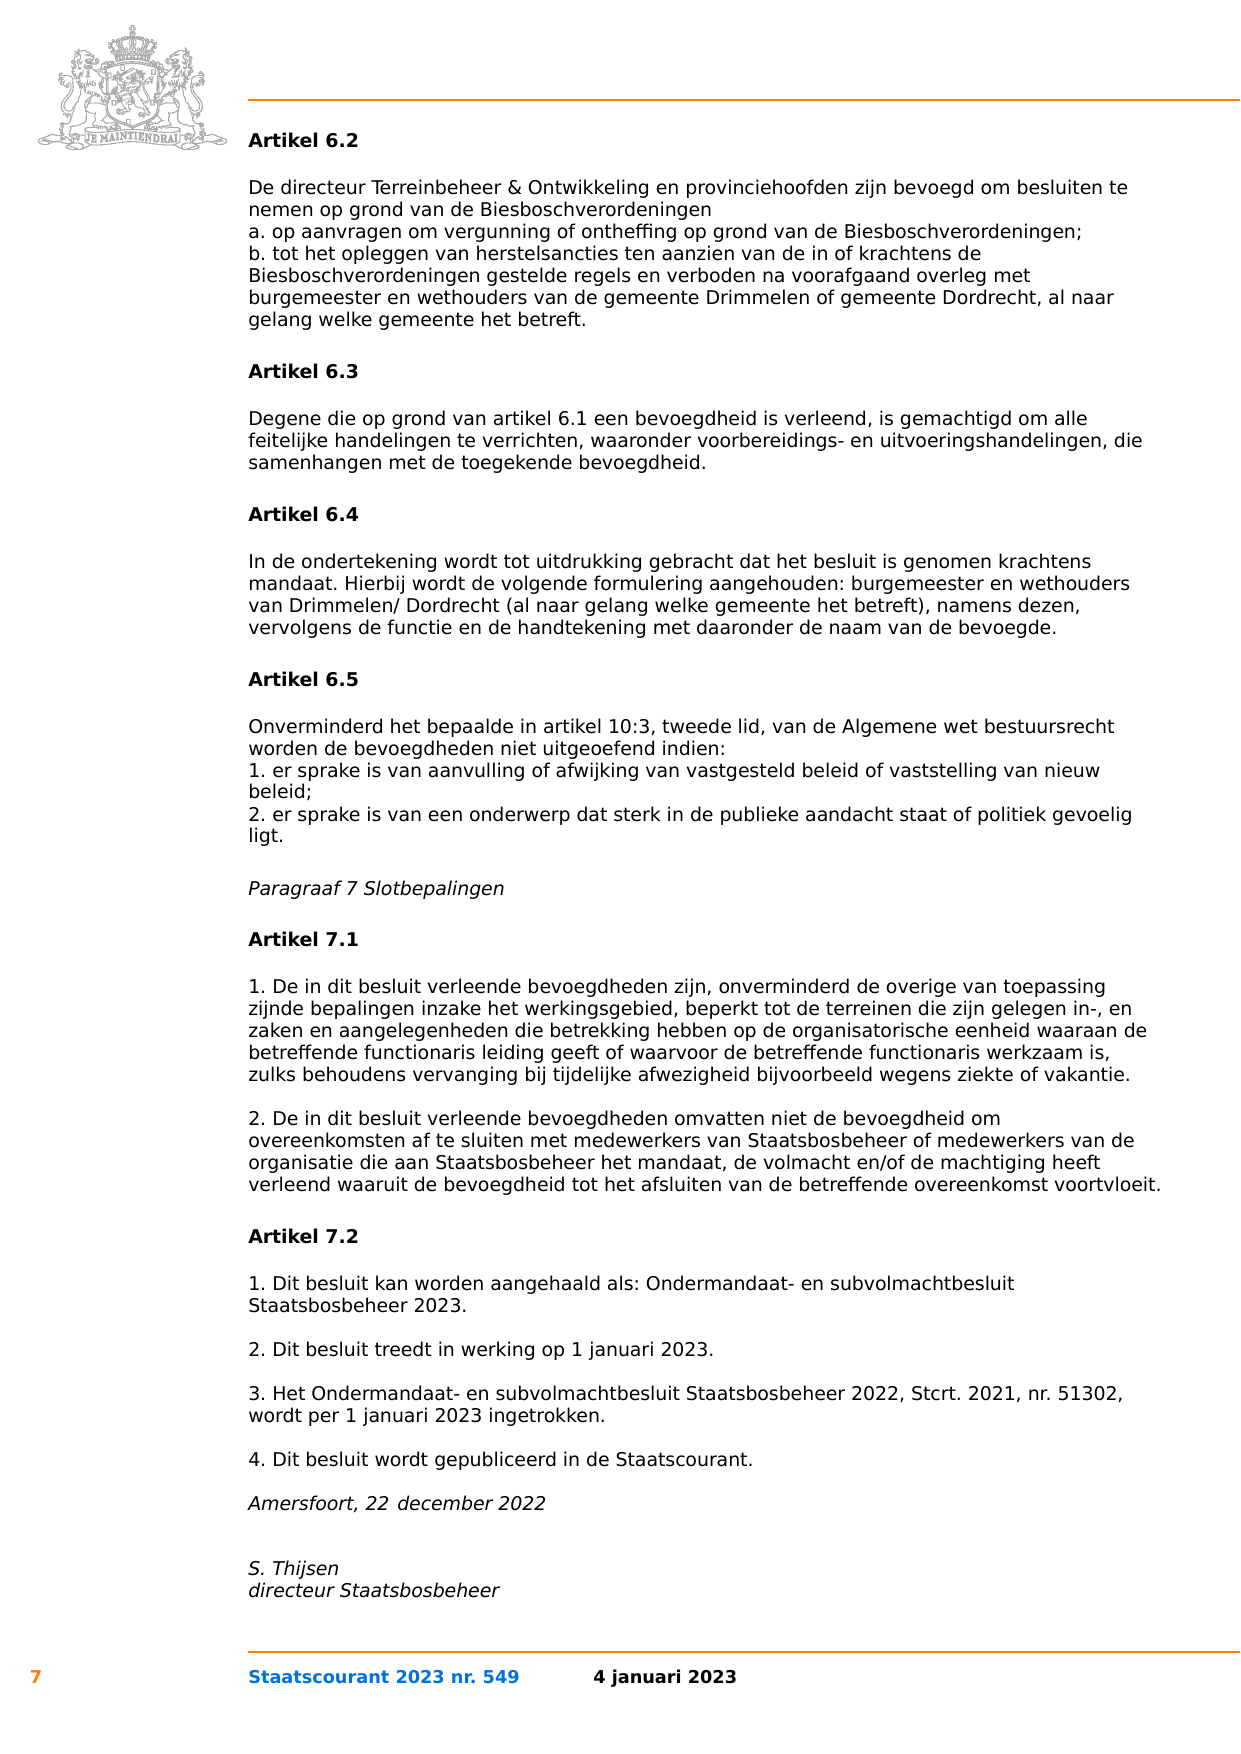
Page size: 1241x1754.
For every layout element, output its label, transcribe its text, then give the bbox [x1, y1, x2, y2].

subtitle Artikel 6.2 [248, 130, 1163, 152]
text S. Thijsen directeur Staatsbosbeheer [248, 1536, 1163, 1602]
text Onverminderd het bepaalde in artikel 10:3, tweede lid, van de Algemene wet bestuursrecht worden de bevoegdheden niet uitgeoefend indien: [248, 716, 1163, 759]
text 1. Dit besluit kan worden aangehaald als: Ondermandaat- en subvolmachtbesluit Staatsbosbeheer 2023. [248, 1273, 1163, 1317]
text 2. De in dit besluit verleende bevoegdheden omvatten niet de bevoegdheid om overeenkomsten af te sluiten met medewerkers van Staatsbosbeheer of medewerkers van de organisatie die aan Staatsbosbeheer het mandaat, de volmacht en/of de machtiging heeft verleend waaruit de bevoegdheid tot het afsluiten van de betreffende overeenkomst voortvloeit. [248, 1108, 1163, 1196]
text 4. Dit besluit wordt gepubliceerd in de Staatscourant. [248, 1448, 1163, 1471]
text 2. er sprake is van een onderwerp dat sterk in de publieke aandacht staat of politiek gevoelig ligt. [248, 803, 1163, 847]
subtitle Artikel 6.3 [248, 361, 1163, 383]
picture [38, 25, 227, 150]
subtitle Artikel 7.1 [248, 929, 1163, 951]
text Degene die op grond van artikel 6.1 een bevoegdheid is verleend, is gemachtigd om alle feitelijke handelingen te verrichten, waaronder voorbereidings- en uitvoeringshandelingen, die samenhangen met de toegekende bevoegdheid. [248, 408, 1163, 474]
text b. tot het opleggen van herstelsancties ten aanzien van de in of krachtens de Biesboschverordeningen gestelde regels en verboden na voorafgaand overleg met burgemeester en wethouders van de gemeente Drimmelen of gemeente Dordrecht, al naar gelang welke gemeente het betreft. [248, 243, 1163, 331]
text 2. Dit besluit treedt in werking op 1 januari 2023. [248, 1339, 1163, 1361]
text Amersfoort, 22 december 2022 [248, 1492, 1163, 1514]
text In de ondertekening wordt tot uitdrukking gebracht dat het besluit is genomen krachtens mandaat. Hierbij wordt de volgende formulering aangehouden: burgemeester en wethouders van Drimmelen/ Dordrecht (al naar gelang welke gemeente het betreft), namens dezen, vervolgens de functie en de handtekening met daaronder de naam van de bevoegde. [248, 551, 1163, 638]
subtitle Artikel 7.2 [248, 1226, 1163, 1248]
subtitle Paragraaf 7 Slotbepalingen [248, 877, 1163, 899]
text 3. Het Ondermandaat- en subvolmachtbesluit Staatsbosbeheer 2022, Stcrt. 2021, nr. 51302, wordt per 1 januari 2023 ingetrokken. [248, 1383, 1163, 1427]
text 1. De in dit besluit verleende bevoegdheden zijn, onverminderd de overige van toepassing zijnde bepalingen inzake het werkingsgebied, beperkt tot de terreinen die zijn gelegen in-, en zaken en aangelegenheden die betrekking hebben op de organisatorische eenheid waaraan de betreffende functionaris leiding geeft of waarvoor de betreffende functionaris werkzaam is, zulks behoudens vervanging bij tijdelijke afwezigheid bijvoorbeeld wegens ziekte of vakantie. [248, 976, 1163, 1086]
text De directeur Terreinbeheer & Ontwikkeling en provinciehoofden zijn bevoegd om besluiten te nemen op grond van de Biesboschverordeningen [248, 177, 1163, 221]
subtitle Artikel 6.4 [248, 504, 1163, 526]
subtitle Artikel 6.5 [248, 668, 1163, 691]
text a. op aanvragen om vergunning of ontheffing op grond van de Biesboschverordeningen; [248, 221, 1163, 243]
text 1. er sprake is van aanvulling of afwijking van vastgesteld beleid of vaststelling van nieuw beleid; [248, 759, 1163, 803]
